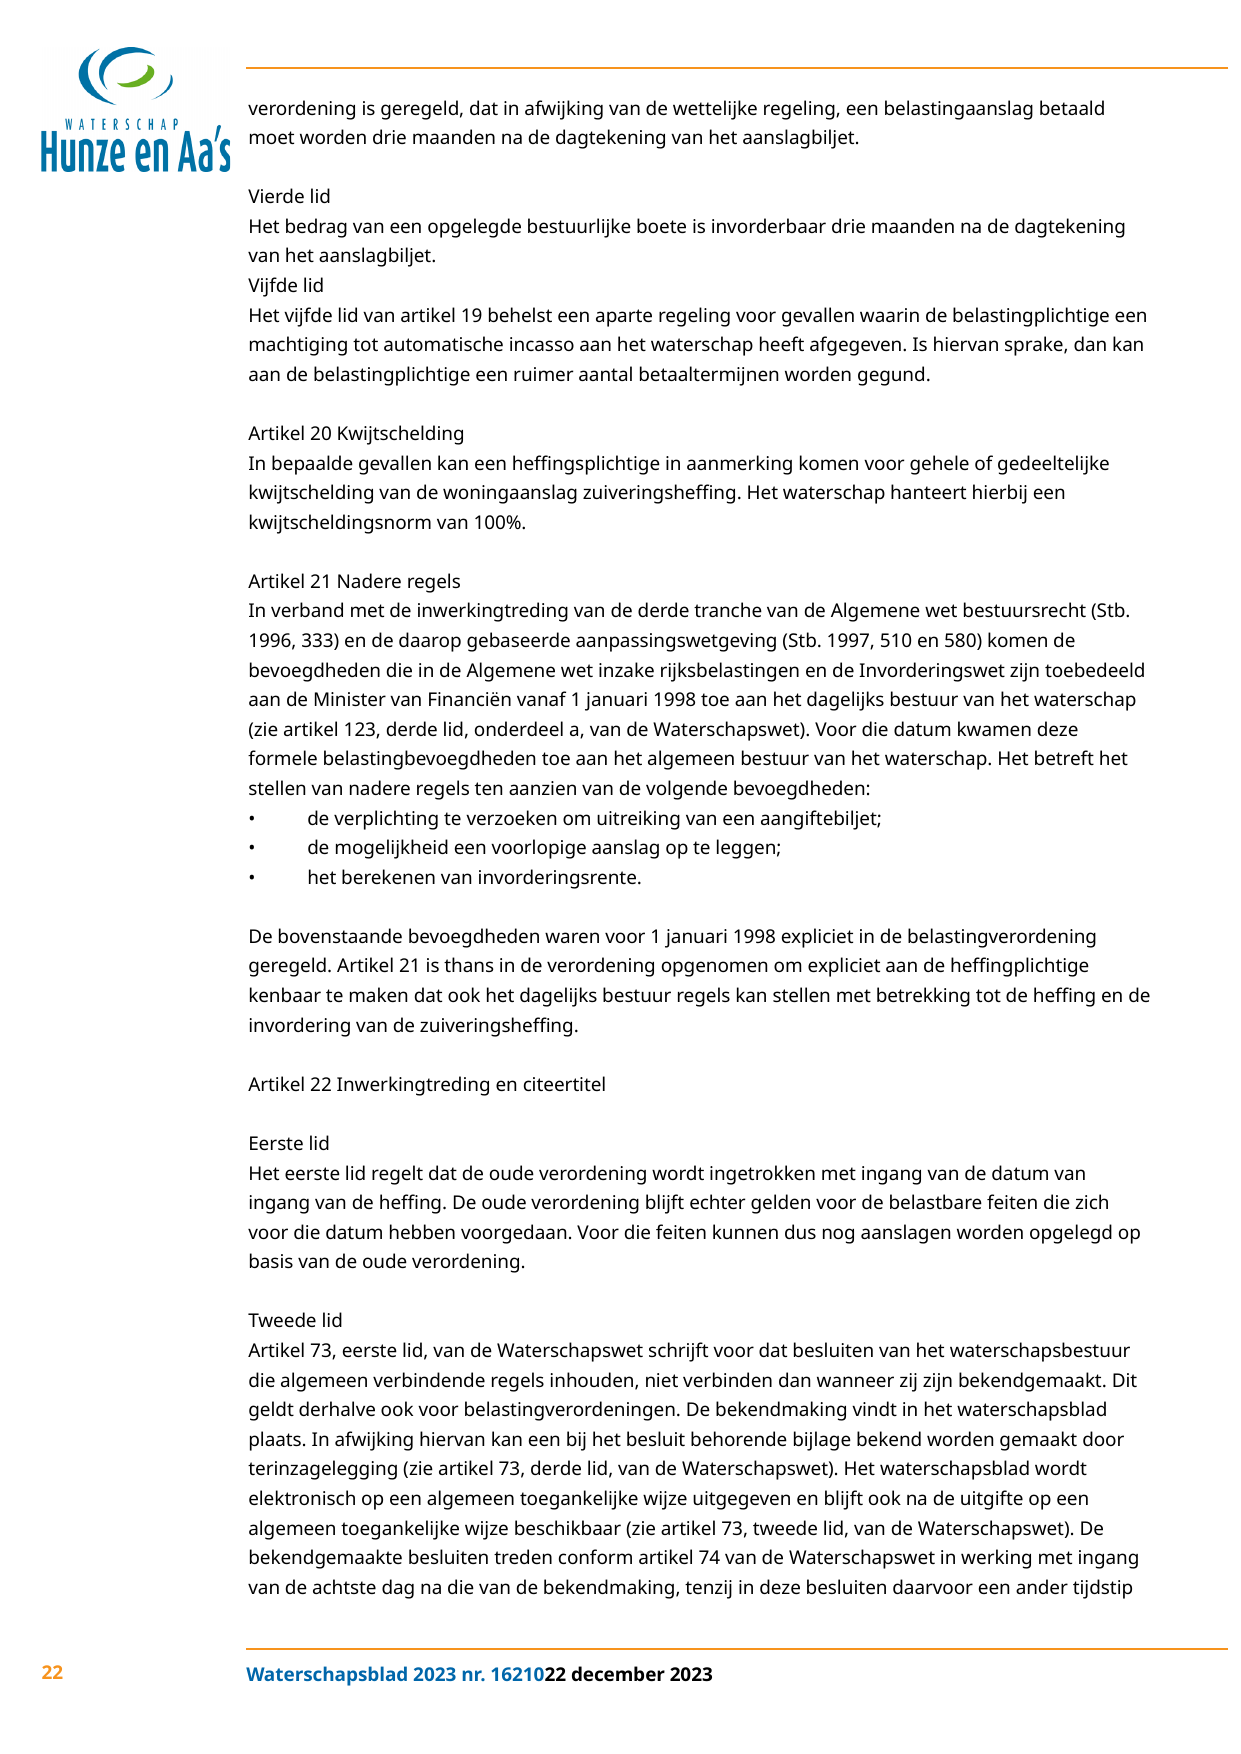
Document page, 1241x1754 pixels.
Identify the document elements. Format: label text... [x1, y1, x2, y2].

text Tweede lid [248, 1308, 1152, 1333]
text Artikel 21 Nadere regels [248, 568, 1152, 594]
list het berekenen van invorderingsrente. [248, 864, 1152, 890]
text Vijfde lid [248, 272, 1152, 298]
text Artikel 73, eerste lid, van de Waterschapswet schrijft voor dat besluiten van het waterschapsbestuur die algemeen verbindende regels inhouden, niet verbinden dan wanneer zij zijn bekendgemaakt. Dit geldt derhalve ook voor belastingverordeningen. De bekendmaking vindt in het waterschapsblad plaats. In afwijking hiervan kan een bij het besluit behorende bijlage bekend worden gemaakt door terinzagelegging (zie artikel 73, derde lid, van de Waterschapswet). Het waterschapsblad wordt elektronisch op een algemeen toegankelijke wijze uitgegeven en blijft ook na de uitgifte op een algemeen toegankelijke wijze beschikbaar (zie artikel 73, tweede lid, van de Waterschapswet). De bekendgemaakte besluiten treden conform artikel 74 van de Waterschapswet in werking met ingang van de achtste dag na die van de bekendmaking, tenzij in deze besluiten daarvoor een ander tijdstip [248, 1337, 1152, 1600]
list de verplichting te verzoeken om uitreiking van een aangiftebiljet; [248, 805, 1152, 831]
text De bovenstaande bevoegdheden waren voor 1 januari 1998 expliciet in de belastingverordening geregeld. Artikel 21 is thans in de verordening opgenomen om expliciet aan de heffingplichtige kenbaar te maken dat ook het dagelijks bestuur regels kan stellen met betrekking tot de heffing en de invordering van de zuiveringsheffing. [248, 923, 1152, 1038]
text Het eerste lid regelt dat de oude verordening wordt ingetrokken met ingang van de datum van ingang van de heffing. De oude verordening blijft echter gelden voor de belastbare feiten die zich voor die datum hebben voorgedaan. Voor die feiten kunnen dus nog aanslagen worden opgelegd op basis van de oude verordening. [248, 1160, 1152, 1274]
picture [183, 163, 191, 172]
picture [47, 154, 51, 172]
text Artikel 22 Inwerkingtreding en citeertitel [248, 1071, 1152, 1097]
text Artikel 20 Kwijtschelding [248, 420, 1152, 446]
text Vierde lid [248, 183, 1152, 209]
text In bepaalde gevallen kan een heffingsplichtige in aanmerking komen voor gehele of gedeeltelijke kwijtschelding van de woningaanslag zuiveringsheffing. Het waterschap hanteert hierbij een kwijtscheldingsnorm van 100%. [248, 450, 1152, 535]
text verordening is geregeld, dat in afwijking van de wettelijke regeling, een belastingaanslag betaald moet worden drie maanden na de dagtekening van het aanslagbiljet. [248, 95, 1152, 150]
list de mogelijkheid een voorlopige aanslag op te leggen; [248, 834, 1152, 860]
picture [41, 47, 231, 172]
text Eerste lid [248, 1130, 1152, 1156]
text Het bedrag van een opgelegde bestuurlijke boete is invorderbaar drie maanden na de dagtekening van het aanslagbiljet. [248, 213, 1152, 268]
picture [226, 145, 231, 156]
text In verband met de inwerkingtreding van de derde tranche van de Algemene wet bestuursrecht (Stb. 1996, 333) en de daarop gebaseerde aanpassingswetgeving (Stb. 1997, 510 en 580) komen de bevoegdheden die in de Algemene wet inzake rijksbelastingen en de Invorderingswet zijn toebedeeld aan de Minister van Financiën vanaf 1 januari 1998 toe aan het dagelijks bestuur van het waterschap (zie artikel 123, derde lid, onderdeel a, van de Waterschapswet). Voor die datum kwamen deze formele belastingbevoegdheden toe aan het algemeen bestuur van het waterschap. Het betreft het stellen van nadere regels ten aanzien van de volgende bevoegdheden: [248, 598, 1152, 801]
text Het vijfde lid van artikel 19 behelst een aparte regeling voor gevallen waarin de belastingplichtige een machtiging tot automatische incasso aan het waterschap heeft afgegeven. Is hiervan sprake, dan kan aan de belastingplichtige een ruimer aantal betaaltermijnen worden gegund. [248, 302, 1152, 387]
